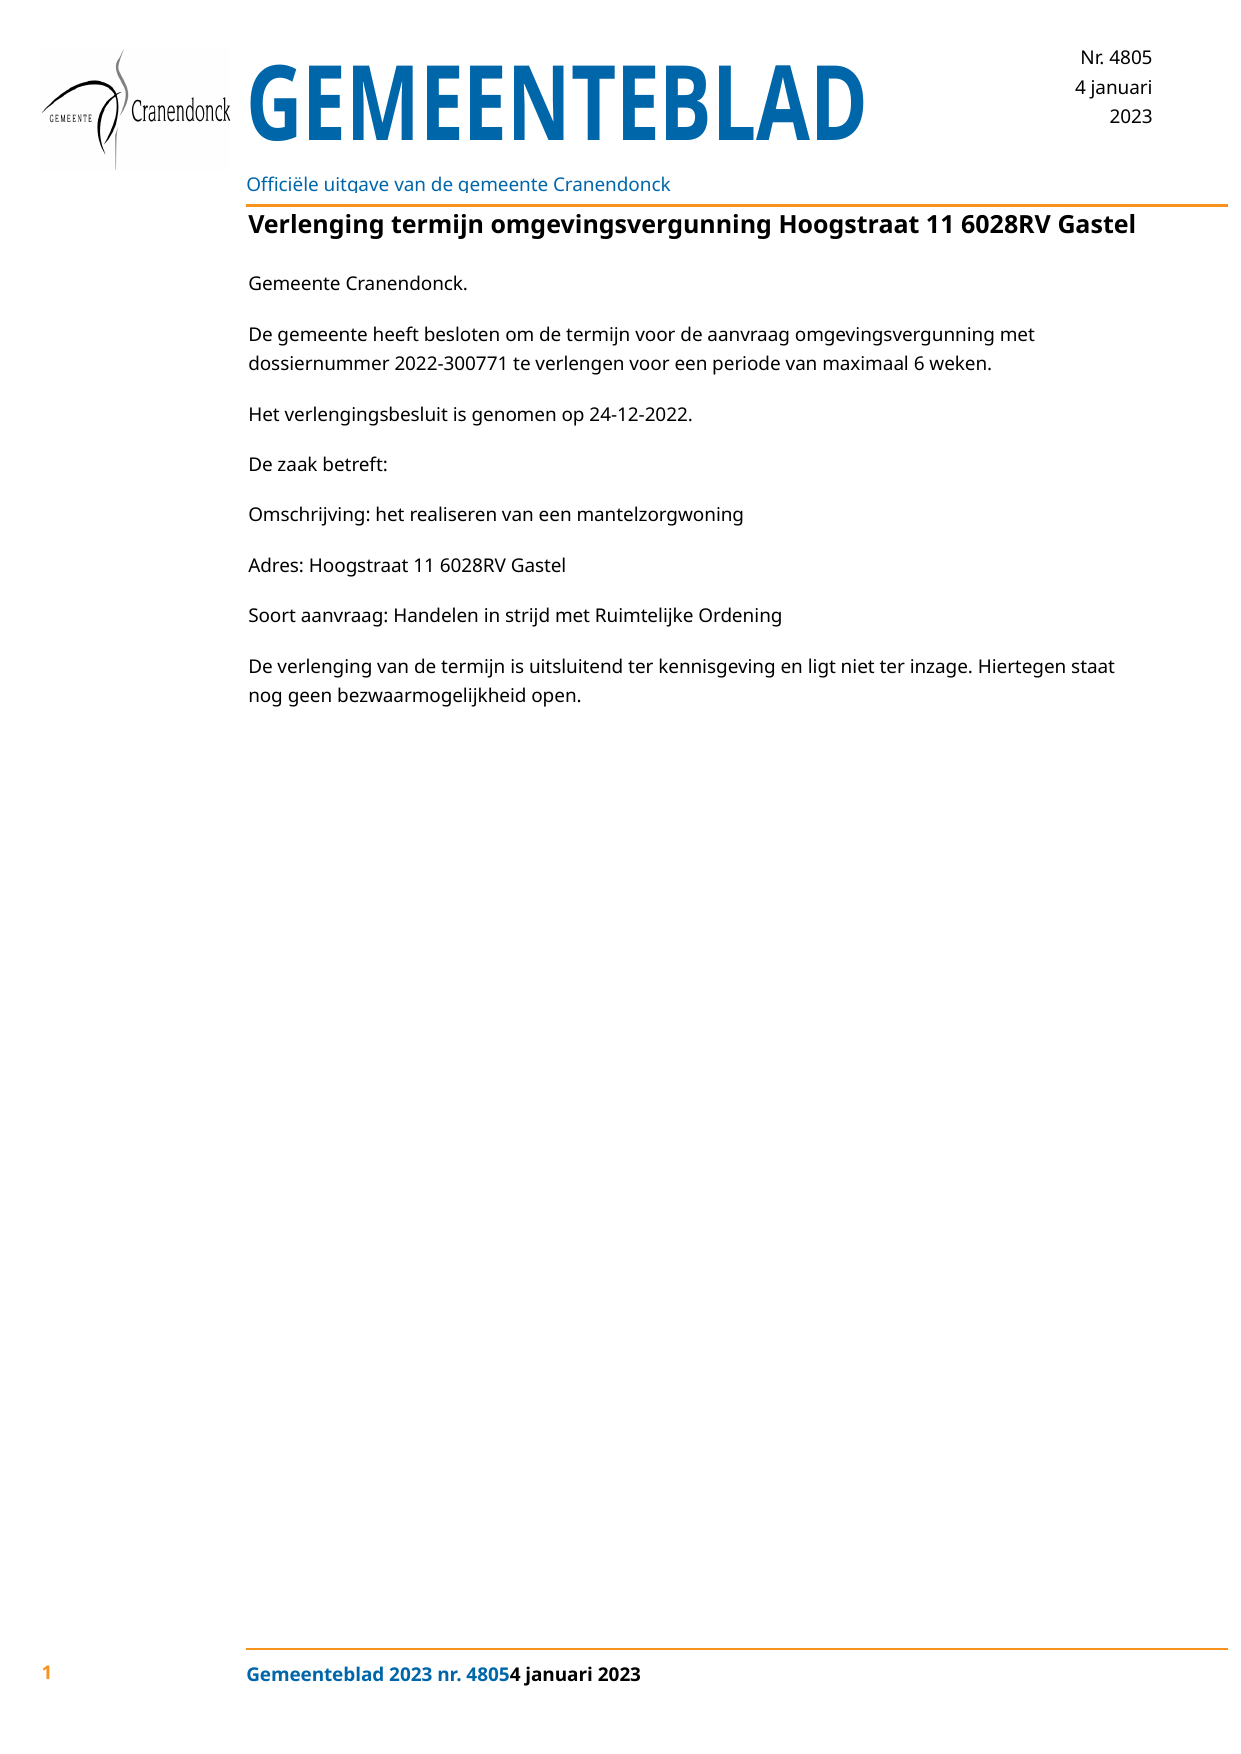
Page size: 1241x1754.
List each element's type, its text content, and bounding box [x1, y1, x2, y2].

text Gemeente Cranendonck. [248, 270, 1152, 296]
text Het verlengingsbesluit is genomen op 24-12-2022. [248, 401, 1152, 426]
text De verlenging van de termijn is uitsluitend ter kennisgeving en ligt niet ter inzage. Hiertegen staat nog geen bezwaarmogelijkheid open. [248, 653, 1152, 708]
text De gemeente heeft besloten om de termijn voor de aanvraag omgevingsvergunning met dossiernummer 2022-300771 te verlengen voor een periode van maximaal 6 weken. [248, 321, 1152, 376]
text Adres: Hoogstraat 11 6028RV Gastel [248, 552, 1152, 578]
picture [41, 47, 231, 172]
text Soort aanvraag: Handelen in strijd met Ruimtelijke Ordening [248, 602, 1152, 628]
text De zaak betreft: [248, 451, 1152, 477]
text Omschrijving: het realiseren van een mantelzorgwoning [248, 502, 1152, 527]
text Verlenging termijn omgevingsvergunning Hoogstraat 11 6028RV Gastel [248, 207, 1152, 241]
